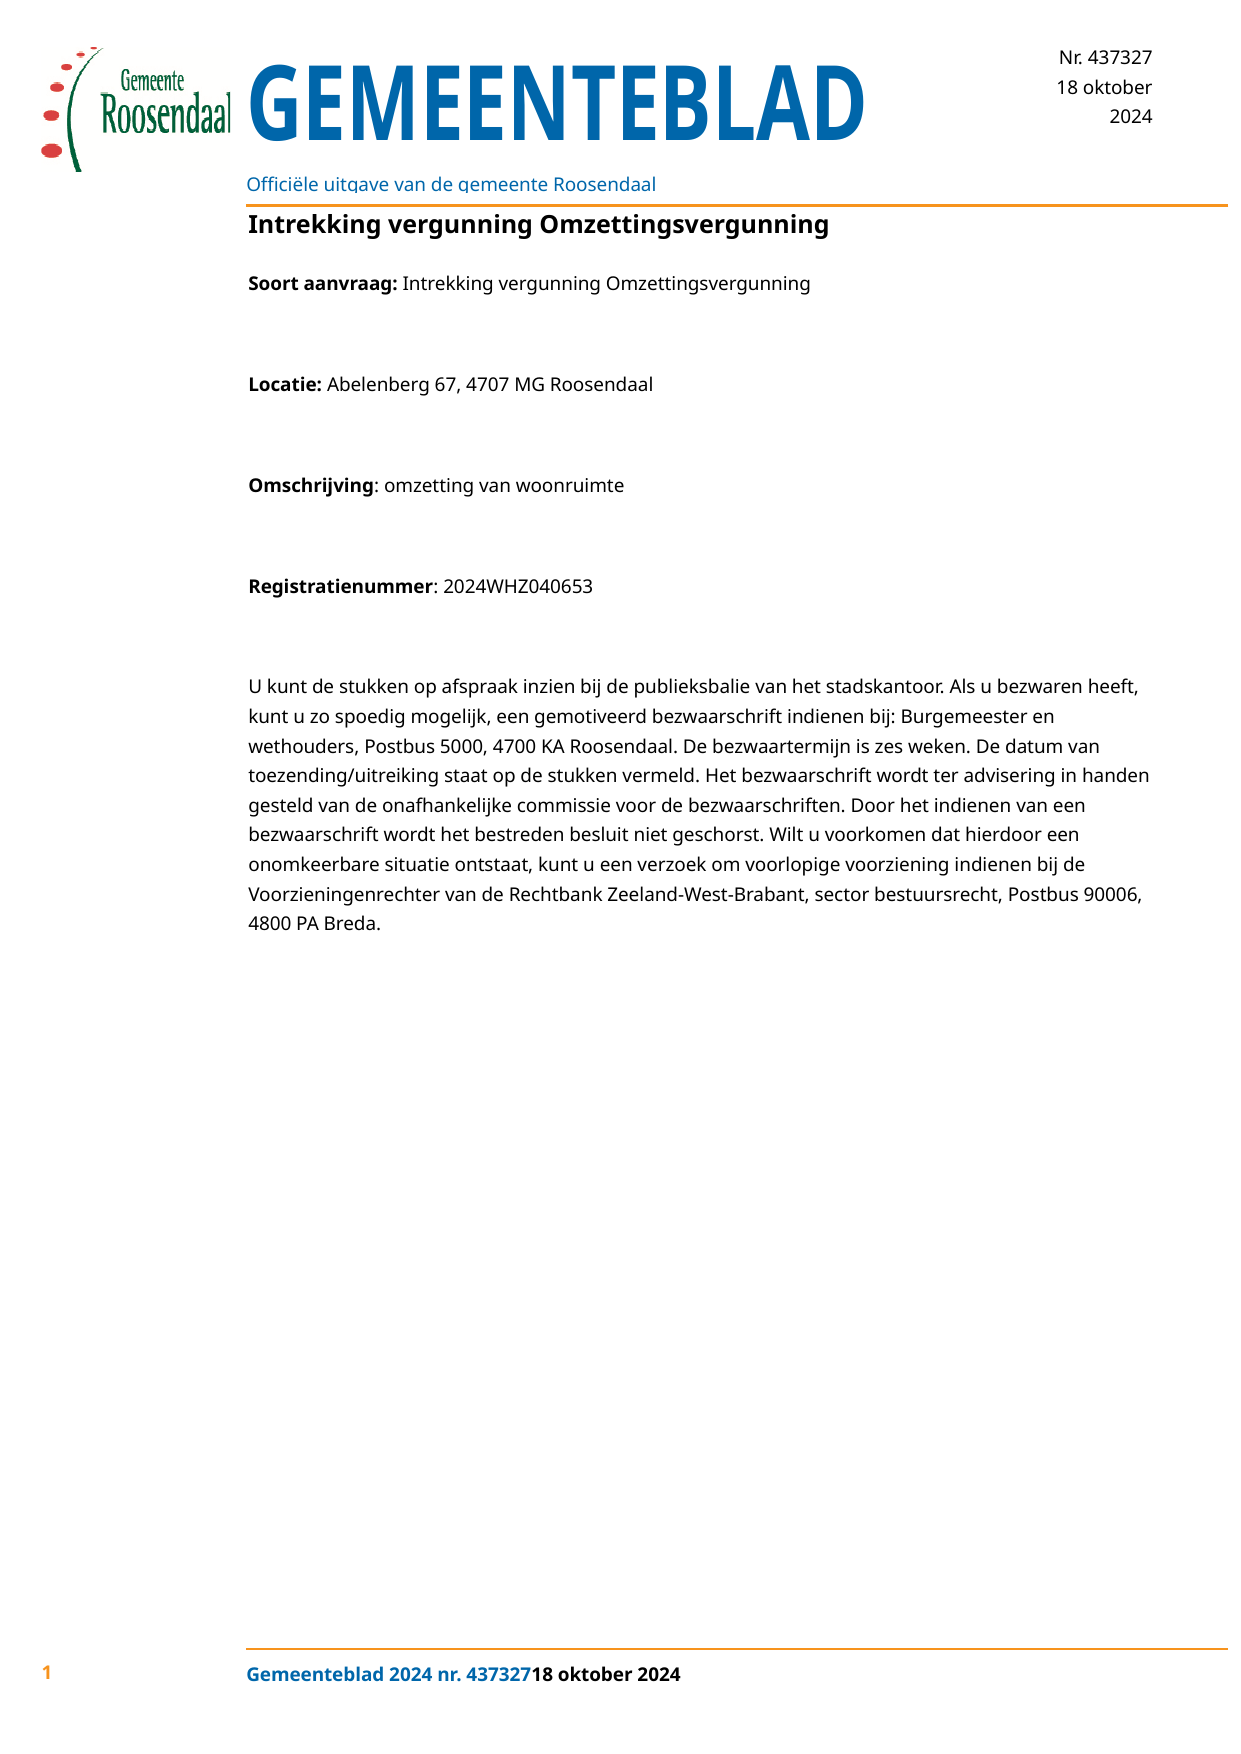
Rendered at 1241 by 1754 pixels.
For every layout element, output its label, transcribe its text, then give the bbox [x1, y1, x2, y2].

text Locatie: Abelenberg 67, 4707 MG Roosendaal [248, 371, 1152, 397]
text Intrekking vergunning Omzettingsvergunning [248, 207, 1152, 241]
text Soort aanvraag: Intrekking vergunning Omzettingsvergunning [248, 270, 1152, 296]
text U kunt de stukken op afspraak inzien bij de publieksbalie van het stadskantoor. Als u bezwaren heeft, kunt u zo spoedig mogelijk, een gemotiveerd bezwaarschrift indienen bij: Burgemeester en wethouders, Postbus 5000, 4700 KA Roosendaal. De bezwaartermijn is zes weken. De datum van toezending/uitreiking staat op de stukken vermeld. Het bezwaarschrift wordt ter advisering in handen gesteld van de onafhankelijke commissie voor de bezwaarschriften. Door het indienen van een bezwaarschrift wordt het bestreden besluit niet geschorst. Wilt u voorkomen dat hierdoor een onomkeerbare situatie ontstaat, kunt u een verzoek om voorlopige voorziening indienen bij de Voorzieningenrechter van de Rechtbank Zeeland-West-Brabant, sector bestuursrecht, Postbus 90006, 4800 PA Breda. [248, 674, 1152, 936]
text Registratienummer: 2024WHZ040653 [248, 573, 1152, 598]
text Omschrijving: omzetting van woonruimte [248, 472, 1152, 498]
picture [41, 47, 231, 172]
